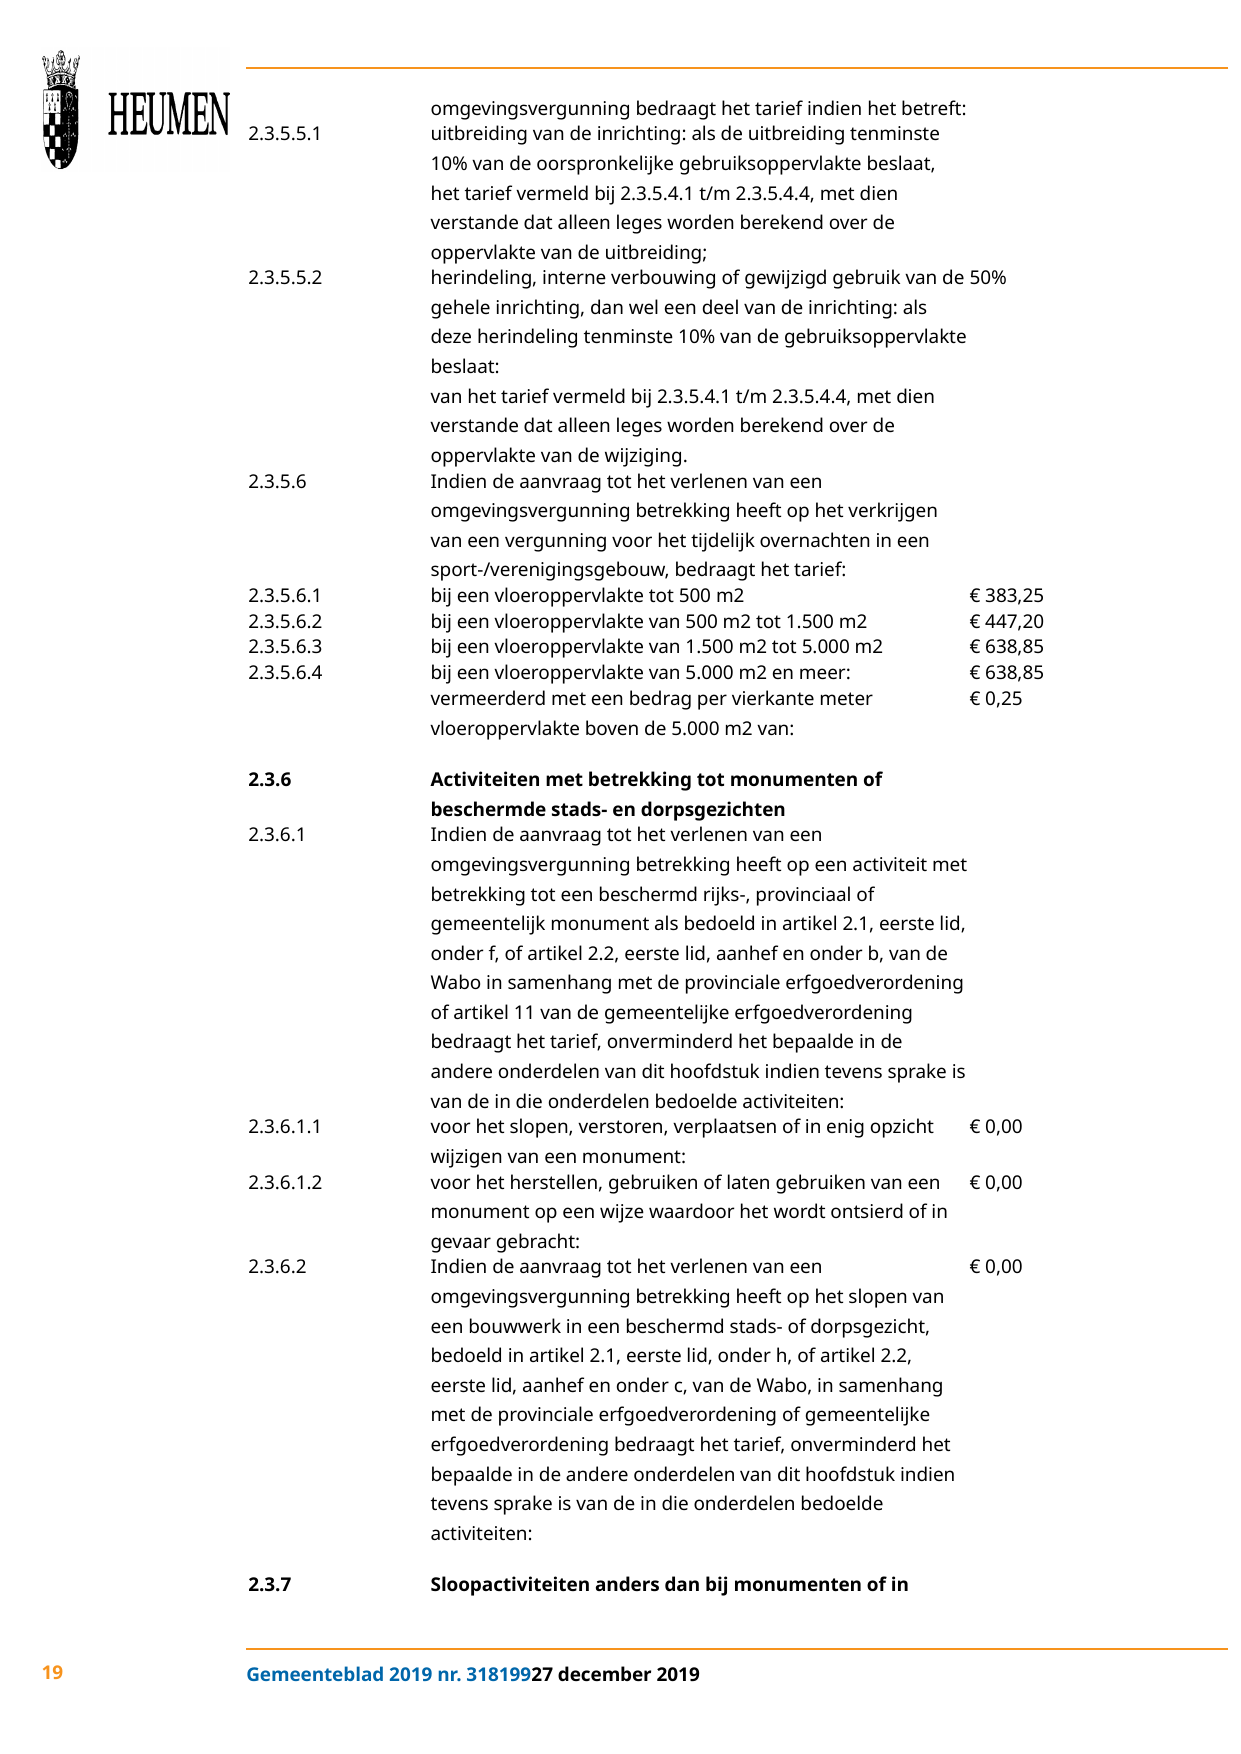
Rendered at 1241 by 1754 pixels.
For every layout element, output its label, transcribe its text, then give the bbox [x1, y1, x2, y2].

table_cell [430, 1546, 969, 1571]
table_cell bij een vloeroppervlakte van 1.500 m2 tot 5.000 m2 [430, 634, 969, 659]
table_cell 2.3.6.1.1 [248, 1114, 430, 1169]
table_cell 2.3.5.6.4 [248, 660, 430, 685]
table_cell € 0,00 [969, 1114, 1152, 1169]
table_cell [248, 95, 430, 121]
table_cell 2.3.5.6.1 [248, 582, 430, 608]
table_cell € 0,00 [969, 1254, 1152, 1546]
table_cell 2.3.7 [248, 1571, 430, 1597]
table_cell [969, 95, 1152, 121]
table_cell Indien de aanvraag tot het verlenen van een omgevingsvergunning betrekking heeft op het verkrijgen van een vergunning voor het tijdelijk overnachten in een sport-/verenigingsgebouw, bedraagt het tarief: [430, 468, 969, 582]
table_cell [969, 121, 1152, 264]
table_cell € 383,25 [969, 582, 1152, 608]
table_cell [969, 1546, 1152, 1571]
table_cell 2.3.5.6.3 [248, 634, 430, 659]
table_cell 2.3.5.5.1 [248, 121, 430, 264]
table_cell 2.3.6 [248, 766, 430, 822]
table_cell € 0,25 [969, 685, 1152, 741]
table_cell [248, 741, 430, 766]
table_cell [248, 685, 430, 741]
table_cell € 638,85 [969, 660, 1152, 685]
table_cell Activiteiten met betrekking tot monumenten of beschermde stads- en dorpsgezichten [430, 766, 969, 822]
table_cell 2.3.6.1.2 [248, 1169, 430, 1254]
table_cell Indien de aanvraag tot het verlenen van een omgevingsvergunning betrekking heeft op een activiteit met betrekking tot een beschermd rijks-, provinciaal of gemeentelijk monument als bedoeld in artikel 2.1, eerste lid, onder f, of artikel 2.2, eerste lid, aanhef en onder b, van de Wabo in samenhang met de provinciale erfgoedverordening of artikel 11 van de gemeentelijke erfgoedverordening bedraagt het tarief, onverminderd het bepaalde in de andere onderdelen van dit hoofdstuk indien tevens sprake is van de in die onderdelen bedoelde activiteiten: [430, 822, 969, 1113]
table_cell uitbreiding van de inrichting: als de uitbreiding tenminste 10% van de oorspronkelijke gebruiksoppervlakte beslaat, het tarief vermeld bij 2.3.5.4.1 t/m 2.3.5.4.4, met dien verstande dat alleen leges worden berekend over de oppervlakte van de uitbreiding; [430, 121, 969, 264]
table_cell voor het herstellen, gebruiken of laten gebruiken van een monument op een wijze waardoor het wordt ontsierd of in gevaar gebracht: [430, 1169, 969, 1254]
table_cell bij een vloeroppervlakte van 5.000 m2 en meer: [430, 660, 969, 685]
table_cell 50% [969, 265, 1152, 468]
table_cell € 447,20 [969, 608, 1152, 634]
table_cell bij een vloeroppervlakte van 500 m2 tot 1.500 m2 [430, 608, 969, 634]
table_cell [969, 741, 1152, 766]
table_cell € 0,00 [969, 1169, 1152, 1254]
table_cell 2.3.5.6 [248, 468, 430, 582]
table_cell [248, 1546, 430, 1571]
table_cell 2.3.6.2 [248, 1254, 430, 1546]
table_cell bij een vloeroppervlakte tot 500 m2 [430, 582, 969, 608]
table_cell Indien de aanvraag tot het verlenen van een omgevingsvergunning betrekking heeft op het slopen van een bouwwerk in een beschermd stads- of dorpsgezicht, bedoeld in artikel 2.1, eerste lid, onder h, of artikel 2.2, eerste lid, aanhef en onder c, van de Wabo, in samenhang met de provinciale erfgoedverordening of gemeentelijke erfgoedverordening bedraagt het tarief, onverminderd het bepaalde in de andere onderdelen van dit hoofdstuk indien tevens sprake is van de in die onderdelen bedoelde activiteiten: [430, 1254, 969, 1546]
table_cell vermeerderd met een bedrag per vierkante meter vloeroppervlakte boven de 5.000 m2 van: [430, 685, 969, 741]
table_cell Sloopactiviteiten anders dan bij monumenten of in [430, 1571, 969, 1597]
table_cell 2.3.5.6.2 [248, 608, 430, 634]
table_cell [969, 1571, 1152, 1597]
table_cell voor het slopen, verstoren, verplaatsen of in enig opzicht wijzigen van een monument: [430, 1114, 969, 1169]
table_cell omgevingsvergunning bedraagt het tarief indien het betreft: [430, 95, 969, 121]
table_cell [969, 766, 1152, 822]
picture [41, 47, 231, 172]
table_cell 2.3.5.5.2 [248, 265, 430, 468]
table_cell € 638,85 [969, 634, 1152, 659]
table_cell [969, 822, 1152, 1113]
table_cell [430, 741, 969, 766]
table_cell 2.3.6.1 [248, 822, 430, 1113]
table_cell [969, 468, 1152, 582]
table_cell herindeling, interne verbouwing of gewijzigd gebruik van de gehele inrichting, dan wel een deel van de inrichting: als deze herindeling tenminste 10% van de gebruiksoppervlakte beslaat: van het tarief vermeld bij 2.3.5.4.1 t/m 2.3.5.4.4, met dien verstande dat alleen leges worden berekend over de oppervlakte van de wijziging. [430, 265, 969, 468]
